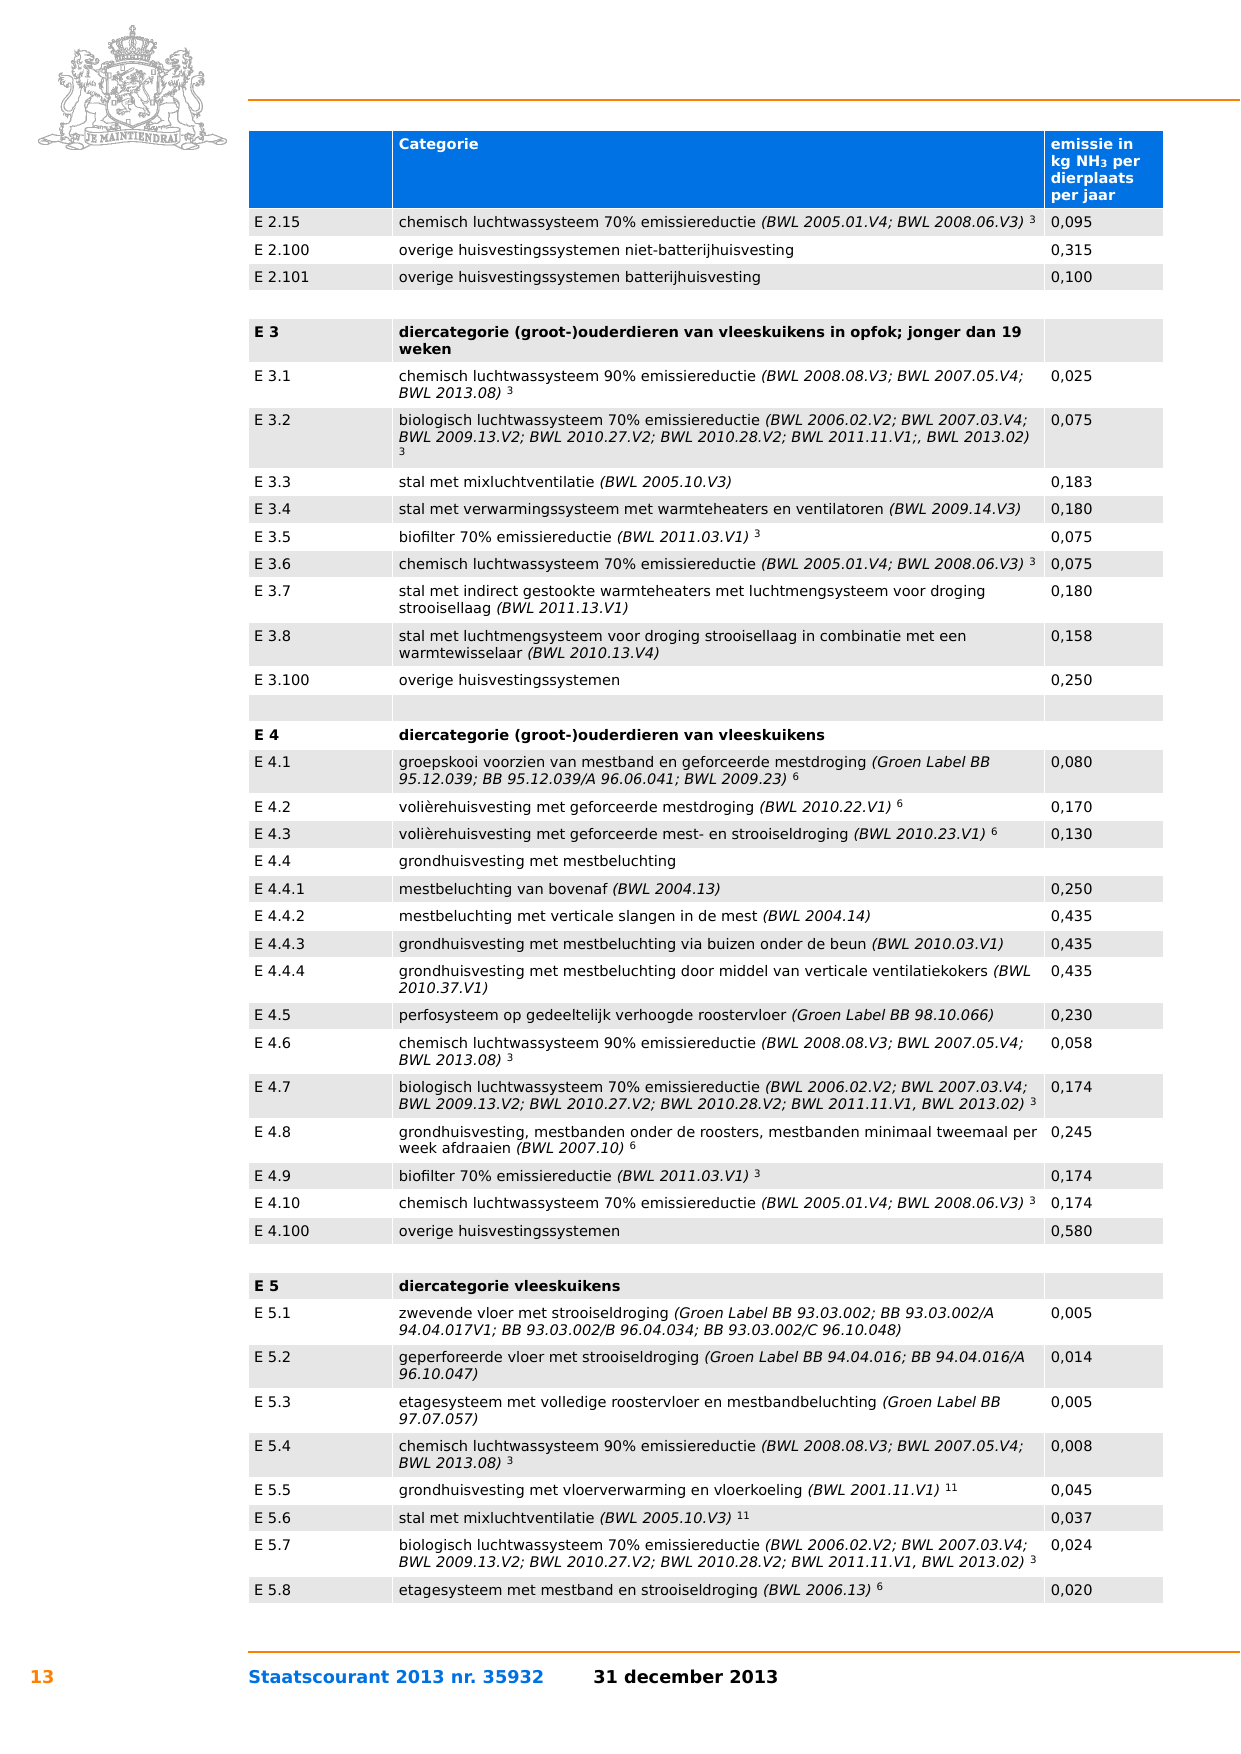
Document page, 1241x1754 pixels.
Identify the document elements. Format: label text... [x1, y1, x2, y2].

table_cell 0,435 [1045, 904, 1163, 930]
table_cell E 3.6 [249, 551, 392, 577]
table_cell E 4.4 [249, 849, 392, 875]
table_cell E 4.4.1 [249, 876, 392, 902]
table_cell E 3.8 [249, 623, 392, 666]
table_cell E 4.7 [249, 1074, 392, 1118]
table_cell chemisch luchtwassysteem 70% emissiereductie (BWL 2005.01.V4; BWL 2008.06.V3) 3 [393, 551, 1044, 577]
table_cell chemisch luchtwassysteem 90% emissiereductie (BWL 2008.08.V3; BWL 2007.05.V4; BWL 2013.08) 3 [393, 363, 1044, 407]
table_cell 0,230 [1045, 1003, 1163, 1029]
table_cell 0,080 [1045, 750, 1163, 793]
table_cell 0,014 [1045, 1345, 1163, 1388]
table_cell etagesysteem met mestband en strooiseldroging (BWL 2006.13) 6 [393, 1577, 1044, 1603]
table_cell E 3.1 [249, 363, 392, 407]
table_cell 0,037 [1045, 1505, 1163, 1531]
table_cell stal met mixluchtventilatie (BWL 2005.10.V3) [393, 469, 1044, 495]
table_cell E 2.100 [249, 237, 392, 263]
table_cell volièrehuisvesting met geforceerde mestdroging (BWL 2010.22.V1) 6 [393, 794, 1044, 820]
table_cell 0,180 [1045, 496, 1163, 523]
table_cell E 5.1 [249, 1300, 392, 1343]
table_cell [393, 291, 1044, 318]
table_cell grondhuisvesting, mestbanden onder de roosters, mestbanden minimaal tweemaal per week afdraaien (BWL 2007.10) 6 [393, 1119, 1044, 1162]
table_cell biologisch luchtwassysteem 70% emissiereductie (BWL 2006.02.V2; BWL 2007.03.V4; BWL 2009.13.V2; BWL 2010.27.V2; BWL 2010.28.V2; BWL 2011.11.V1, BWL 2013.02) 3 [393, 1533, 1044, 1576]
table_cell 0,058 [1045, 1030, 1163, 1073]
table_cell biofilter 70% emissiereductie (BWL 2011.03.V1) 3 [393, 524, 1044, 550]
table_cell E 4.100 [249, 1218, 392, 1244]
table_cell 0,005 [1045, 1300, 1163, 1343]
table_cell 0,250 [1045, 667, 1163, 694]
table_cell 0,024 [1045, 1533, 1163, 1576]
table_cell geperforeerde vloer met strooiseldroging (Groen Label BB 94.04.016; BB 94.04.016/A 96.10.047) [393, 1345, 1044, 1388]
table_cell 0,174 [1045, 1191, 1163, 1217]
table_cell [1045, 319, 1163, 362]
table_header Categorie [393, 131, 1044, 208]
table_cell chemisch luchtwassysteem 70% emissiereductie (BWL 2005.01.V4; BWL 2008.06.V3) 3 [393, 209, 1044, 236]
table_cell E 4.8 [249, 1119, 392, 1162]
table_cell 0,250 [1045, 876, 1163, 902]
table_cell stal met indirect gestookte warmteheaters met luchtmengsysteem voor droging strooisellaag (BWL 2011.13.V1) [393, 579, 1044, 622]
table_cell 0,020 [1045, 1577, 1163, 1603]
table_cell E 3.7 [249, 579, 392, 622]
table_cell E 4.5 [249, 1003, 392, 1029]
table_cell stal met mixluchtventilatie (BWL 2005.10.V3) 11 [393, 1505, 1044, 1531]
table_cell biologisch luchtwassysteem 70% emissiereductie (BWL 2006.02.V2; BWL 2007.03.V4; BWL 2009.13.V2; BWL 2010.27.V2; BWL 2010.28.V2; BWL 2011.11.V1;, BWL 2013.02) 3 [393, 408, 1044, 468]
table_cell [1045, 849, 1163, 875]
picture [38, 25, 227, 150]
table_cell overige huisvestingssystemen [393, 667, 1044, 694]
table_cell [1045, 291, 1163, 318]
table_cell [393, 1245, 1044, 1272]
table_cell [1045, 1245, 1163, 1272]
table_cell E 4.4.3 [249, 931, 392, 957]
table_cell biologisch luchtwassysteem 70% emissiereductie (BWL 2006.02.V2; BWL 2007.03.V4; BWL 2009.13.V2; BWL 2010.27.V2; BWL 2010.28.V2; BWL 2011.11.V1, BWL 2013.02) 3 [393, 1074, 1044, 1118]
table_cell 0,183 [1045, 469, 1163, 495]
table_cell [393, 695, 1044, 721]
table_cell biofilter 70% emissiereductie (BWL 2011.03.V1) 3 [393, 1163, 1044, 1189]
table_cell E 5.6 [249, 1505, 392, 1531]
table_cell E 4.4.2 [249, 904, 392, 930]
table_cell 0,315 [1045, 237, 1163, 263]
table_cell 0,580 [1045, 1218, 1163, 1244]
table_cell chemisch luchtwassysteem 90% emissiereductie (BWL 2008.08.V3; BWL 2007.05.V4; BWL 2013.08) 3 [393, 1030, 1044, 1073]
table_cell E 3.3 [249, 469, 392, 495]
table_cell zwevende vloer met strooiseldroging (Groen Label BB 93.03.002; BB 93.03.002/A 94.04.017V1; BB 93.03.002/B 96.04.034; BB 93.03.002/C 96.10.048) [393, 1300, 1044, 1343]
table_cell 0,025 [1045, 363, 1163, 407]
table_cell diercategorie (groot-)ouderdieren van vleeskuikens [393, 722, 1044, 748]
table_cell overige huisvestingssystemen [393, 1218, 1044, 1244]
table_header [249, 131, 392, 208]
table_cell 0,045 [1045, 1478, 1163, 1504]
table_cell grondhuisvesting met vloerverwarming en vloerkoeling (BWL 2001.11.V1) 11 [393, 1478, 1044, 1504]
table_cell 0,075 [1045, 408, 1163, 468]
table_cell grondhuisvesting met mestbeluchting [393, 849, 1044, 875]
table_cell E 5.2 [249, 1345, 392, 1388]
table_cell 0,100 [1045, 264, 1163, 290]
table_cell [1045, 1273, 1163, 1299]
table_cell chemisch luchtwassysteem 90% emissiereductie (BWL 2008.08.V3; BWL 2007.05.V4; BWL 2013.08) 3 [393, 1433, 1044, 1477]
table_cell etagesysteem met volledige roostervloer en mestbandbeluchting (Groen Label BB 97.07.057) [393, 1389, 1044, 1432]
table_cell E 4.10 [249, 1191, 392, 1217]
table_cell E 4.2 [249, 794, 392, 820]
table_cell volièrehuisvesting met geforceerde mest- en strooiseldroging (BWL 2010.23.V1) 6 [393, 821, 1044, 848]
table_cell groepskooi voorzien van mestband en geforceerde mestdroging (Groen Label BB 95.12.039; BB 95.12.039/A 96.06.041; BWL 2009.23) 6 [393, 750, 1044, 793]
table_header emissie in kg NH3 per dierplaats per jaar [1045, 131, 1163, 208]
table_cell 0,075 [1045, 551, 1163, 577]
table_cell E 2.15 [249, 209, 392, 236]
table_cell E 3.4 [249, 496, 392, 523]
table_cell 0,170 [1045, 794, 1163, 820]
table_cell 0,180 [1045, 579, 1163, 622]
table_cell [1045, 695, 1163, 721]
table_cell diercategorie vleeskuikens [393, 1273, 1044, 1299]
table_cell [249, 1245, 392, 1272]
table_cell 0,130 [1045, 821, 1163, 848]
table_cell E 4.1 [249, 750, 392, 793]
table_cell overige huisvestingssystemen niet-batterijhuisvesting [393, 237, 1044, 263]
table_cell E 3.5 [249, 524, 392, 550]
table_cell [249, 695, 392, 721]
table_cell [1045, 722, 1163, 748]
table_cell grondhuisvesting met mestbeluchting via buizen onder de beun (BWL 2010.03.V1) [393, 931, 1044, 957]
table_cell E 5.5 [249, 1478, 392, 1504]
table_cell E 5.8 [249, 1577, 392, 1603]
table_cell E 2.101 [249, 264, 392, 290]
table_cell overige huisvestingssystemen batterijhuisvesting [393, 264, 1044, 290]
table_cell E 3.100 [249, 667, 392, 694]
table_cell E 3.2 [249, 408, 392, 468]
table_cell mestbeluchting van bovenaf (BWL 2004.13) [393, 876, 1044, 902]
table_cell E 5.4 [249, 1433, 392, 1477]
table_cell E 3 [249, 319, 392, 362]
table_cell E 4.3 [249, 821, 392, 848]
table_cell E 4.4.4 [249, 958, 392, 1002]
table_cell E 4 [249, 722, 392, 748]
table_cell E 5 [249, 1273, 392, 1299]
table_cell E 5.7 [249, 1533, 392, 1576]
table_cell E 5.3 [249, 1389, 392, 1432]
table_cell chemisch luchtwassysteem 70% emissiereductie (BWL 2005.01.V4; BWL 2008.06.V3) 3 [393, 1191, 1044, 1217]
table_cell 0,435 [1045, 958, 1163, 1002]
table_cell 0,075 [1045, 524, 1163, 550]
table_cell 0,245 [1045, 1119, 1163, 1162]
table_cell 0,435 [1045, 931, 1163, 957]
table_cell grondhuisvesting met mestbeluchting door middel van verticale ventilatiekokers (BWL 2010.37.V1) [393, 958, 1044, 1002]
table_cell 0,005 [1045, 1389, 1163, 1432]
table_cell perfosysteem op gedeeltelijk verhoogde roostervloer (Groen Label BB 98.10.066) [393, 1003, 1044, 1029]
table_cell E 4.6 [249, 1030, 392, 1073]
table_cell stal met luchtmengsysteem voor droging strooisellaag in combinatie met een warmtewisselaar (BWL 2010.13.V4) [393, 623, 1044, 666]
table_cell 0,095 [1045, 209, 1163, 236]
table_cell stal met verwarmingssysteem met warmteheaters en ventilatoren (BWL 2009.14.V3) [393, 496, 1044, 523]
table_cell mestbeluchting met verticale slangen in de mest (BWL 2004.14) [393, 904, 1044, 930]
table_cell 0,174 [1045, 1163, 1163, 1189]
table_cell 0,158 [1045, 623, 1163, 666]
table_cell E 4.9 [249, 1163, 392, 1189]
table_cell 0,008 [1045, 1433, 1163, 1477]
table_cell [249, 291, 392, 318]
table_cell 0,174 [1045, 1074, 1163, 1118]
table_cell diercategorie (groot-)ouderdieren van vleeskuikens in opfok; jonger dan 19 weken [393, 319, 1044, 362]
